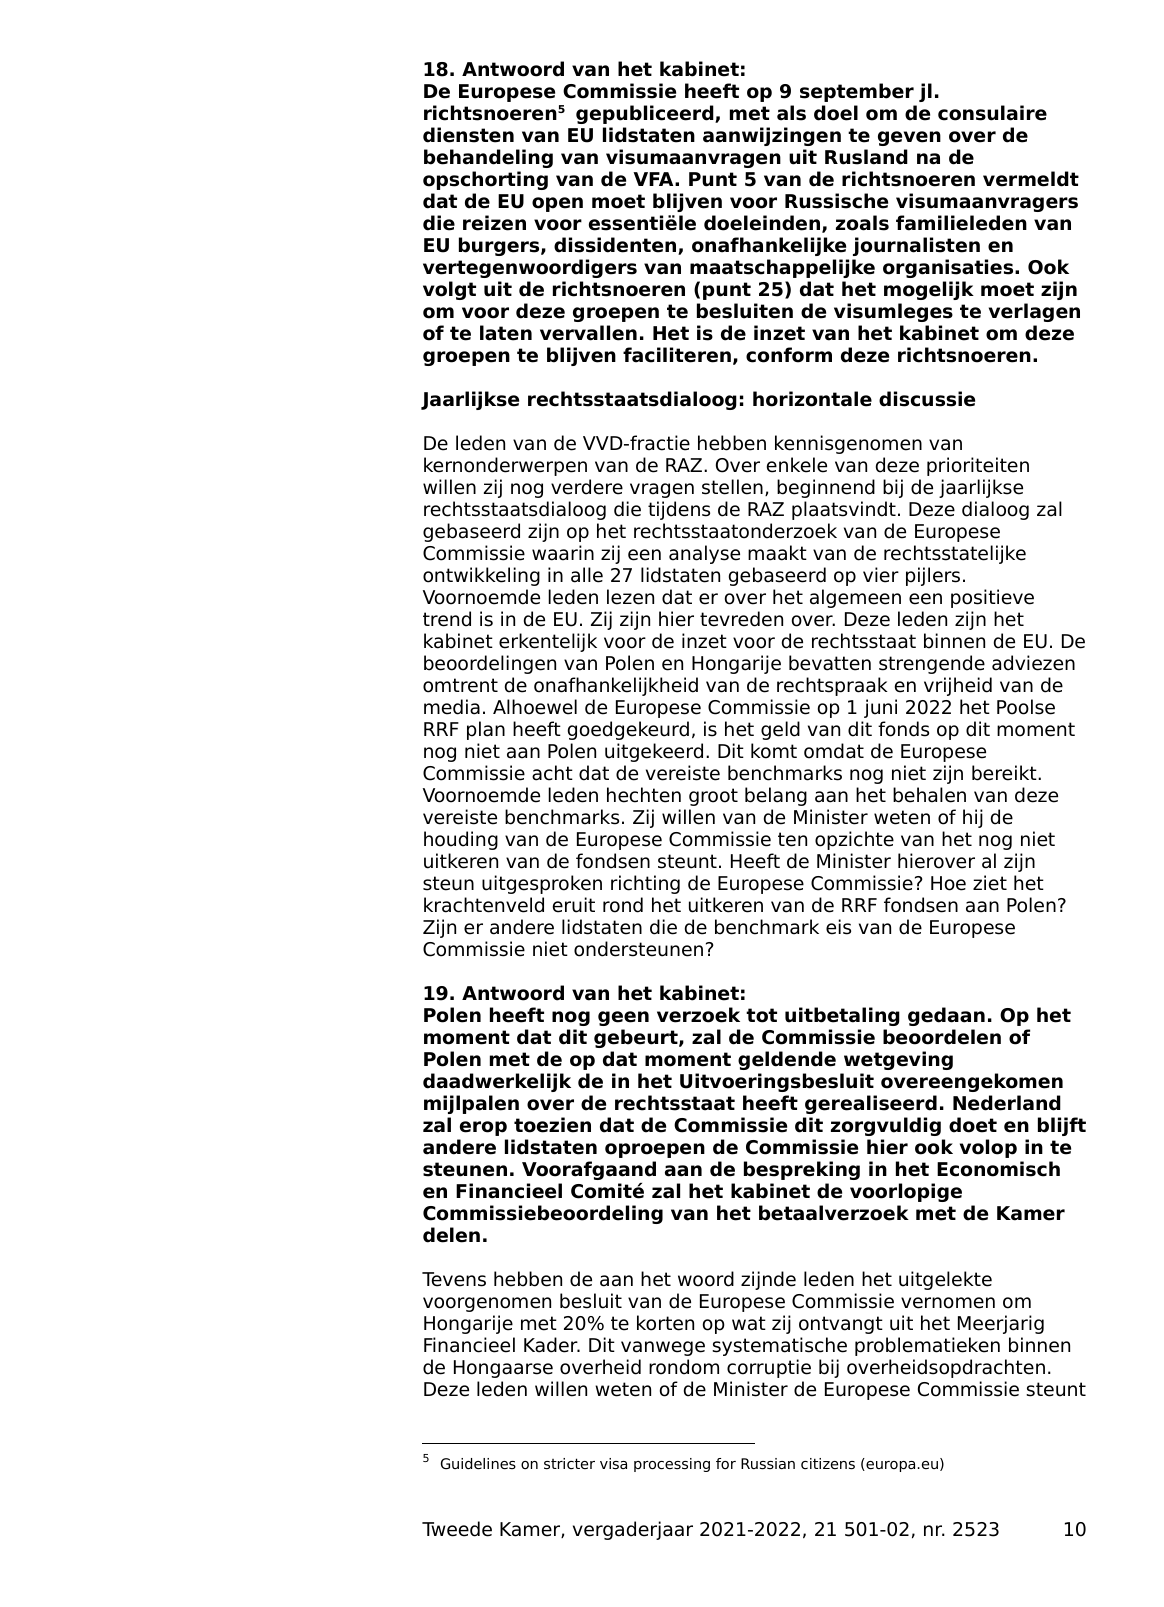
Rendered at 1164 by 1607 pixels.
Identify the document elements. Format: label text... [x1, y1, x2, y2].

text Guidelines on stricter visa processing for Russian citizens (europa.eu) [422, 1452, 1087, 1474]
text Tevens hebben de aan het woord zijnde leden het uitgelekte voorgenomen besluit van de Europese Commissie vernomen om Hongarije met 20% te korten op wat zij ontvangt uit het Meerjarig Financieel Kader. Dit vanwege systematische problematieken binnen de Hongaarse overheid rondom corruptie bij overheidsopdrachten. Deze leden willen weten of de Minister de Europese Commissie steunt [422, 1269, 1087, 1401]
text 18. Antwoord van het kabinet: [422, 59, 1087, 81]
text Polen heeft nog geen verzoek tot uitbetaling gedaan. Op het moment dat dit gebeurt, zal de Commissie beoordelen of Polen met de op dat moment geldende wetgeving daadwerkelijk de in het Uitvoeringsbesluit overeengekomen mijlpalen over de rechtsstaat heeft gerealiseerd. Nederland zal erop toezien dat de Commissie dit zorgvuldig doet en blijft andere lidstaten oproepen de Commissie hier ook volop in te steunen. Voorafgaand aan de bespreking in het Economisch en Financieel Comité zal het kabinet de voorlopige Commissiebeoordeling van het betaalverzoek met de Kamer delen. [422, 1005, 1087, 1247]
text De Europese Commissie heeft op 9 september jl. richtsnoeren gepubliceerd, met als doel om de consulaire diensten van EU lidstaten aanwijzingen te geven over de behandeling van visumaanvragen uit Rusland na de opschorting van de VFA. Punt 5 van de richtsnoeren vermeldt dat de EU open moet blijven voor Russische visumaanvragers die reizen voor essentiële doeleinden, zoals familieleden van EU burgers, dissidenten, onafhankelijke journalisten en vertegenwoordigers van maatschappelijke organisaties. Ook volgt uit de richtsnoeren (punt 25) dat het mogelijk moet zijn om voor deze groepen te besluiten de visumleges te verlagen of te laten vervallen. Het is de inzet van het kabinet om deze groepen te blijven faciliteren, conform deze richtsnoeren. [422, 81, 1087, 367]
subtitle Jaarlijkse rechtsstaatsdialoog: horizontale discussie [422, 389, 1087, 411]
text De leden van de VVD-fractie hebben kennisgenomen van kernonderwerpen van de RAZ. Over enkele van deze prioriteiten willen zij nog verdere vragen stellen, beginnend bij de jaarlijkse rechtsstaatsdialoog die tijdens de RAZ plaatsvindt. Deze dialoog zal gebaseerd zijn op het rechtsstaatonderzoek van de Europese Commissie waarin zij een analyse maakt van de rechtsstatelijke ontwikkeling in alle 27 lidstaten gebaseerd op vier pijlers. Voornoemde leden lezen dat er over het algemeen een positieve trend is in de EU. Zij zijn hier tevreden over. Deze leden zijn het kabinet erkentelijk voor de inzet voor de rechtsstaat binnen de EU. De beoordelingen van Polen en Hongarije bevatten strengende adviezen omtrent de onafhankelijkheid van de rechtspraak en vrijheid van de media. Alhoewel de Europese Commissie op 1 juni 2022 het Poolse RRF plan heeft goedgekeurd, is het geld van dit fonds op dit moment nog niet aan Polen uitgekeerd. Dit komt omdat de Europese Commissie acht dat de vereiste benchmarks nog niet zijn bereikt. Voornoemde leden hechten groot belang aan het behalen van deze vereiste benchmarks. Zij willen van de Minister weten of hij de houding van de Europese Commissie ten opzichte van het nog niet uitkeren van de fondsen steunt. Heeft de Minister hierover al zijn steun uitgesproken richting de Europese Commissie? Hoe ziet het krachtenveld eruit rond het uitkeren van de RRF fondsen aan Polen? Zijn er andere lidstaten die de benchmark eis van de Europese Commissie niet ondersteunen? [422, 433, 1087, 961]
text 19. Antwoord van het kabinet: [422, 983, 1087, 1005]
